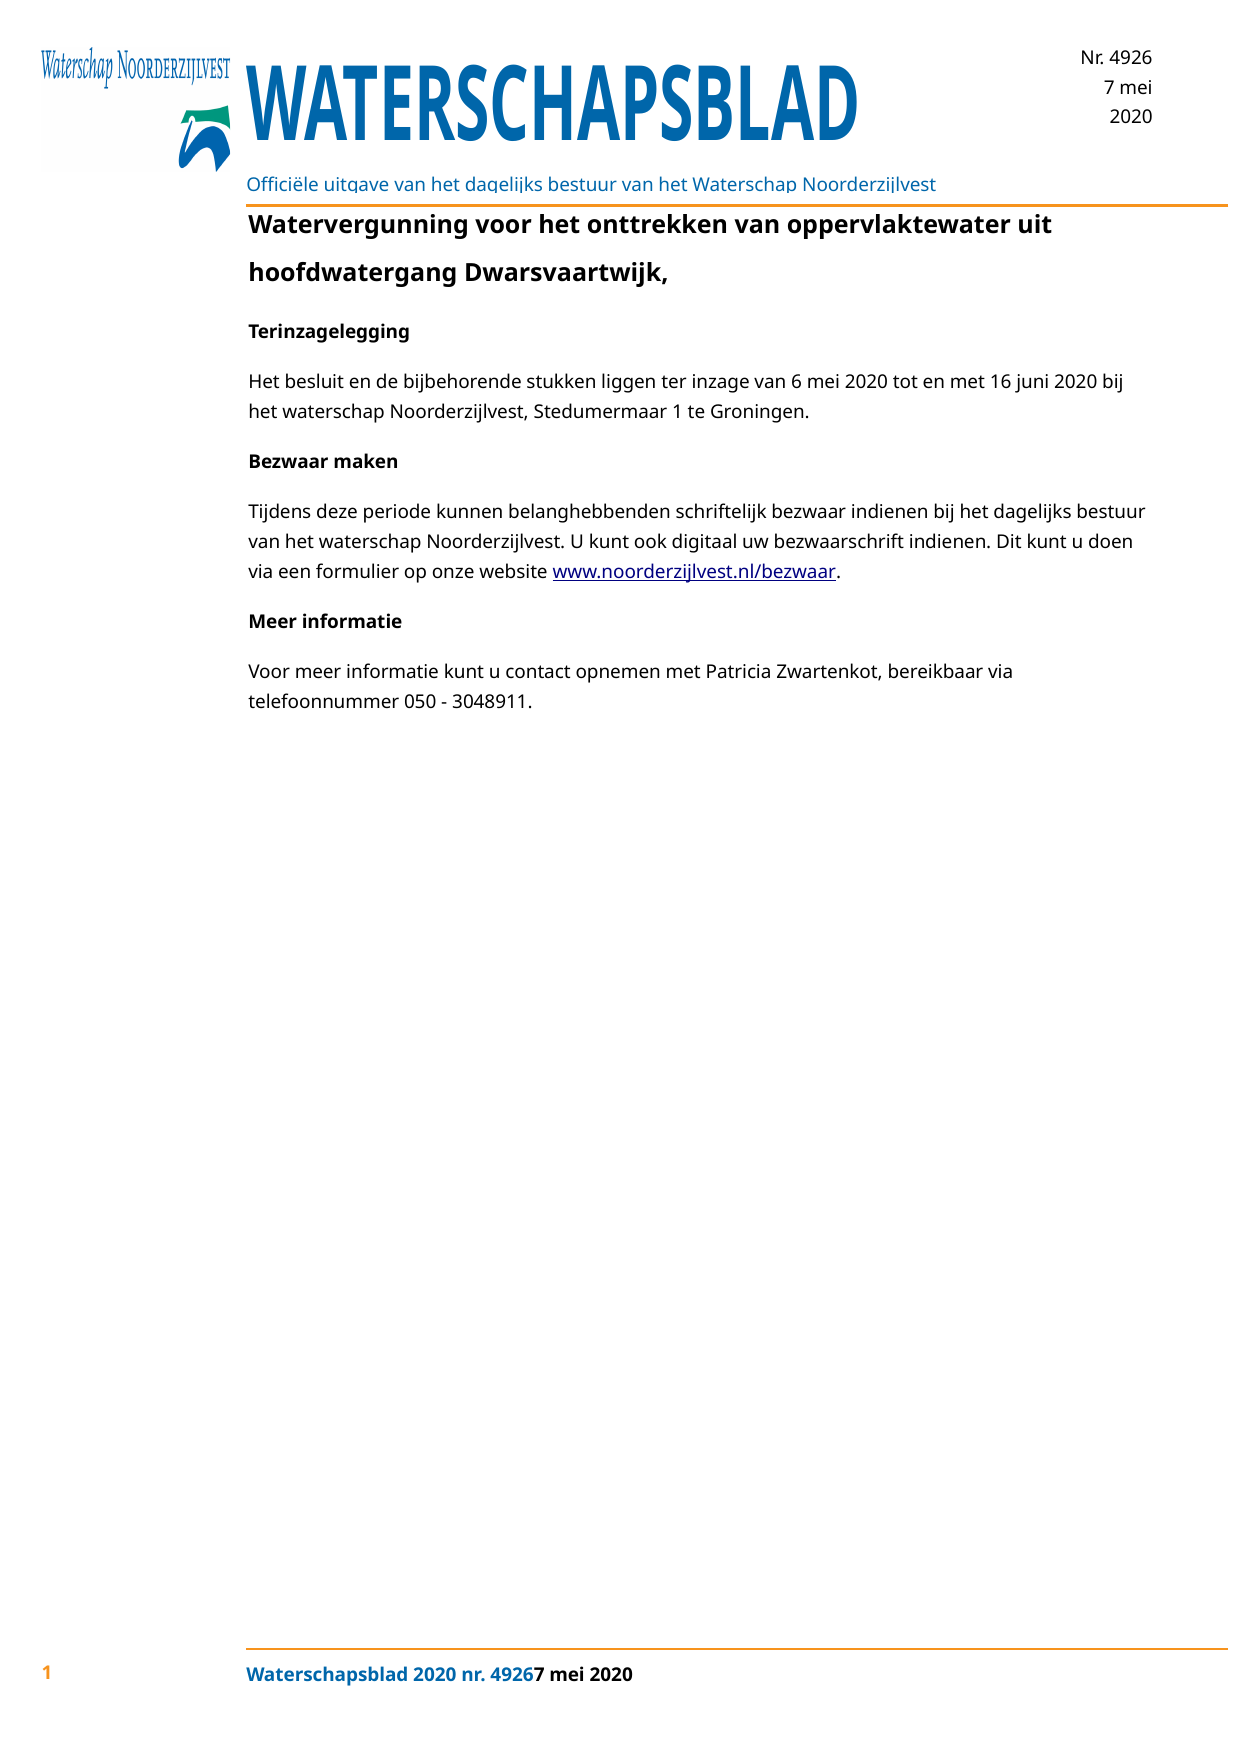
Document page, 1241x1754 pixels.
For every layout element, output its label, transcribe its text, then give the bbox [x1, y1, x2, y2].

text Voor meer informatie kunt u contact opnemen met Patricia Zwartenkot, bereikbaar via telefoonnummer 050 - 3048911. [248, 659, 1152, 714]
text Het besluit en de bijbehorende stukken liggen ter inzage van 6 mei 2020 tot en met 16 juni 2020 bij het waterschap Noorderzijlvest, Stedumermaar 1 te Groningen. [248, 368, 1152, 424]
text Meer informatie [248, 608, 1152, 634]
text Tijdens deze periode kunnen belanghebbenden schriftelijk bezwaar indienen bij het dagelijks bestuur van het waterschap Noorderzijlvest. U kunt ook digitaal uw bezwaarschrift indienen. Dit kunt u doen via een formulier op onze website www.noorderzijlvest.nl/bezwaar. [248, 499, 1152, 584]
picture [41, 47, 231, 172]
text Bezwaar maken [248, 448, 1152, 474]
text Watervergunning voor het onttrekken van oppervlaktewater uit hoofdwatergang Dwarsvaartwijk, [248, 207, 1152, 288]
text Terinzagelegging [248, 318, 1152, 344]
